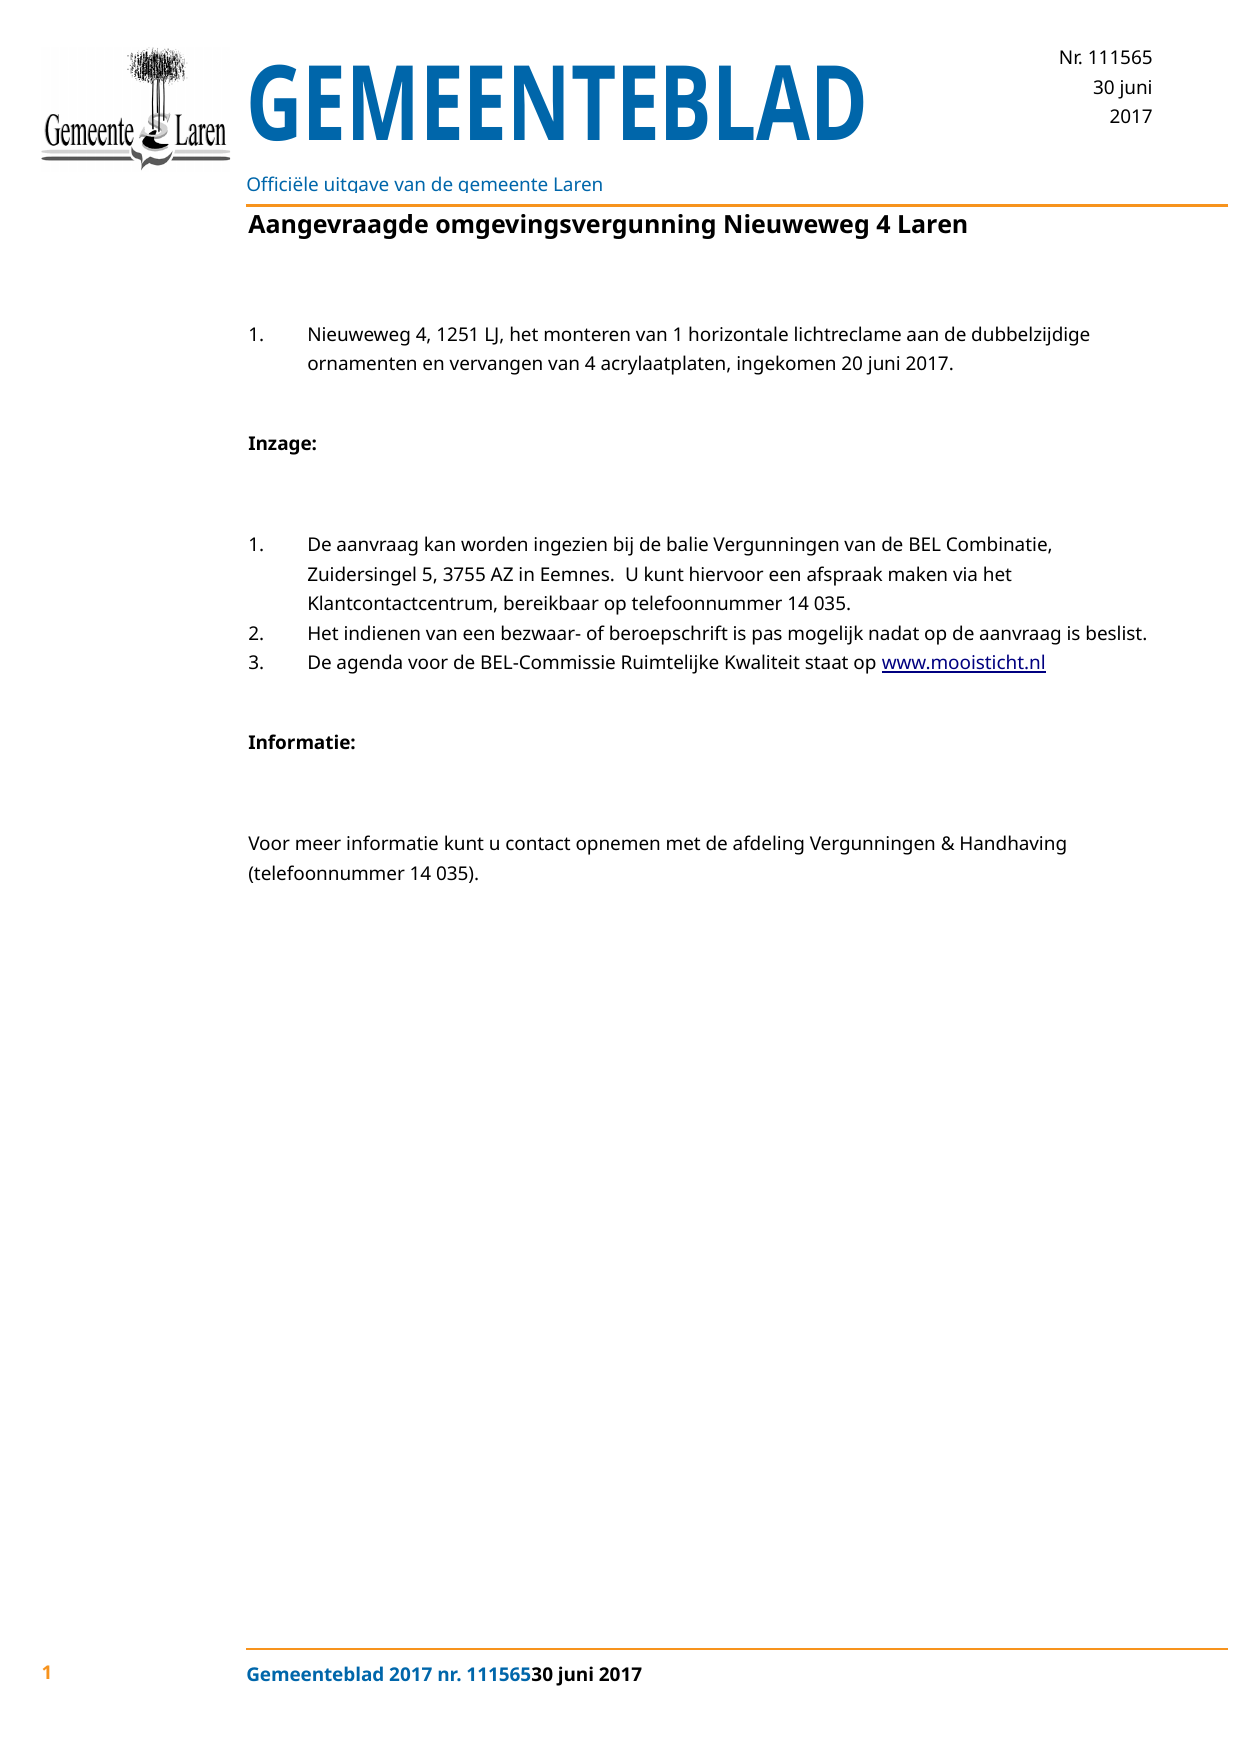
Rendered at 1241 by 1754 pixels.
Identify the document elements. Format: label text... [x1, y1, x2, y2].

text Inzage: [248, 430, 1152, 456]
text Aangevraagde omgevingsvergunning Nieuweweg 4 Laren [248, 207, 1152, 241]
list De aanvraag kan worden ingezien bij de balie Vergunningen van de BEL Combinatie, Zuidersingel 5, 3755 AZ in Eemnes. U kunt hiervoor een afspraak maken via het Klantcontactcentrum, bereikbaar op telefoonnummer 14 035. [248, 531, 1152, 616]
text Voor meer informatie kunt u contact opnemen met de afdeling Vergunningen & Handhaving (telefoonnummer 14 035). [248, 830, 1152, 886]
list Nieuweweg 4, 1251 LJ, het monteren van 1 horizontale lichtreclame aan de dubbelzijdige ornamenten en vervangen van 4 acrylaatplaten, ingekomen 20 juni 2017. [248, 321, 1152, 376]
text Informatie: [248, 729, 1152, 755]
list De agenda voor de BEL-Commissie Ruimtelijke Kwaliteit staat op www.mooisticht.nl [248, 649, 1152, 675]
list Het indienen van een bezwaar- of beroepschrift is pas mogelijk nadat op de aanvraag is beslist. [248, 620, 1152, 646]
picture [41, 47, 231, 172]
